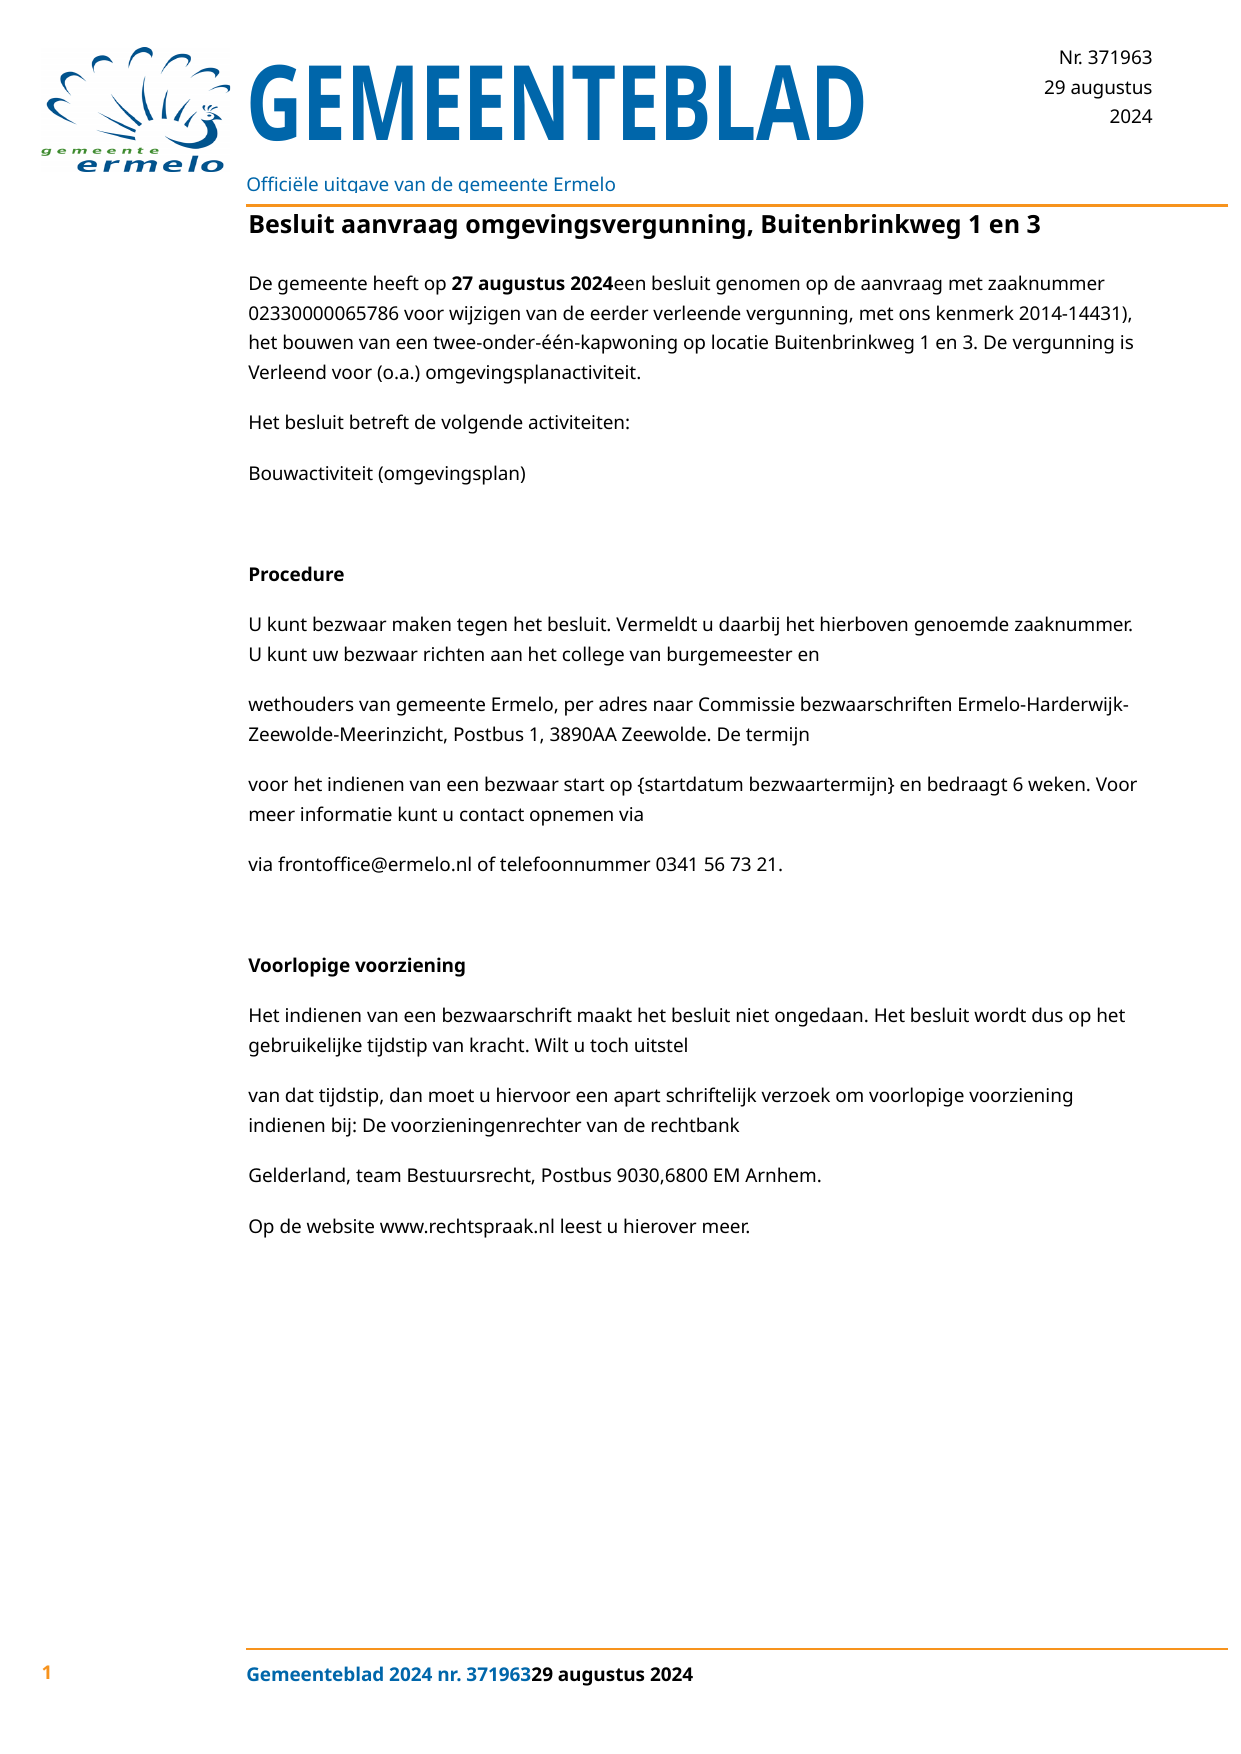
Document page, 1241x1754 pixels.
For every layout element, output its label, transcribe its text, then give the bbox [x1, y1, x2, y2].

text U kunt bezwaar maken tegen het besluit. Vermeldt u daarbij het hierboven genoemde zaaknummer. U kunt uw bezwaar richten aan het college van burgemeester en [248, 611, 1152, 666]
text Op de website www.rechtspraak.nl leest u hierover meer. [248, 1213, 1152, 1238]
text Procedure [248, 561, 1152, 586]
text Gelderland, team Bestuursrecht, Postbus 9030,6800 EM Arnhem. [248, 1162, 1152, 1188]
text wethouders van gemeente Ermelo, per adres naar Commissie bezwaarschriften Ermelo-Harderwijk-Zeewolde-Meerinzicht, Postbus 1, 3890AA Zeewolde. De termijn [248, 691, 1152, 746]
text voor het indienen van een bezwaar start op {startdatum bezwaartermijn} en bedraagt 6 weken. Voor meer informatie kunt u contact opnemen via [248, 771, 1152, 826]
text via frontoffice@ermelo.nl of telefoonnummer 0341 56 73 21. [248, 851, 1152, 877]
text Besluit aanvraag omgevingsvergunning, Buitenbrinkweg 1 en 3 [248, 207, 1152, 241]
text van dat tijdstip, dan moet u hiervoor een apart schriftelijk verzoek om voorlopige voorziening indienen bij: De voorzieningenrechter van de rechtbank [248, 1082, 1152, 1138]
text Voorlopige voorziening [248, 952, 1152, 978]
text Het besluit betreft de volgende activiteiten: [248, 409, 1152, 435]
text Het indienen van een bezwaarschrift maakt het besluit niet ongedaan. Het besluit wordt dus op het gebruikelijke tijdstip van kracht. Wilt u toch uitstel [248, 1002, 1152, 1058]
text De gemeente heeft op 27 augustus 2024een besluit genomen op de aanvraag met zaaknummer 02330000065786 voor wijzigen van de eerder verleende vergunning, met ons kenmerk 2014-14431), het bouwen van een twee-onder-één-kapwoning op locatie Buitenbrinkweg 1 en 3. De vergunning is Verleend voor (o.a.) omgevingsplanactiviteit. [248, 270, 1152, 385]
text Bouwactiviteit (omgevingsplan) [248, 460, 1152, 486]
picture [41, 47, 231, 172]
